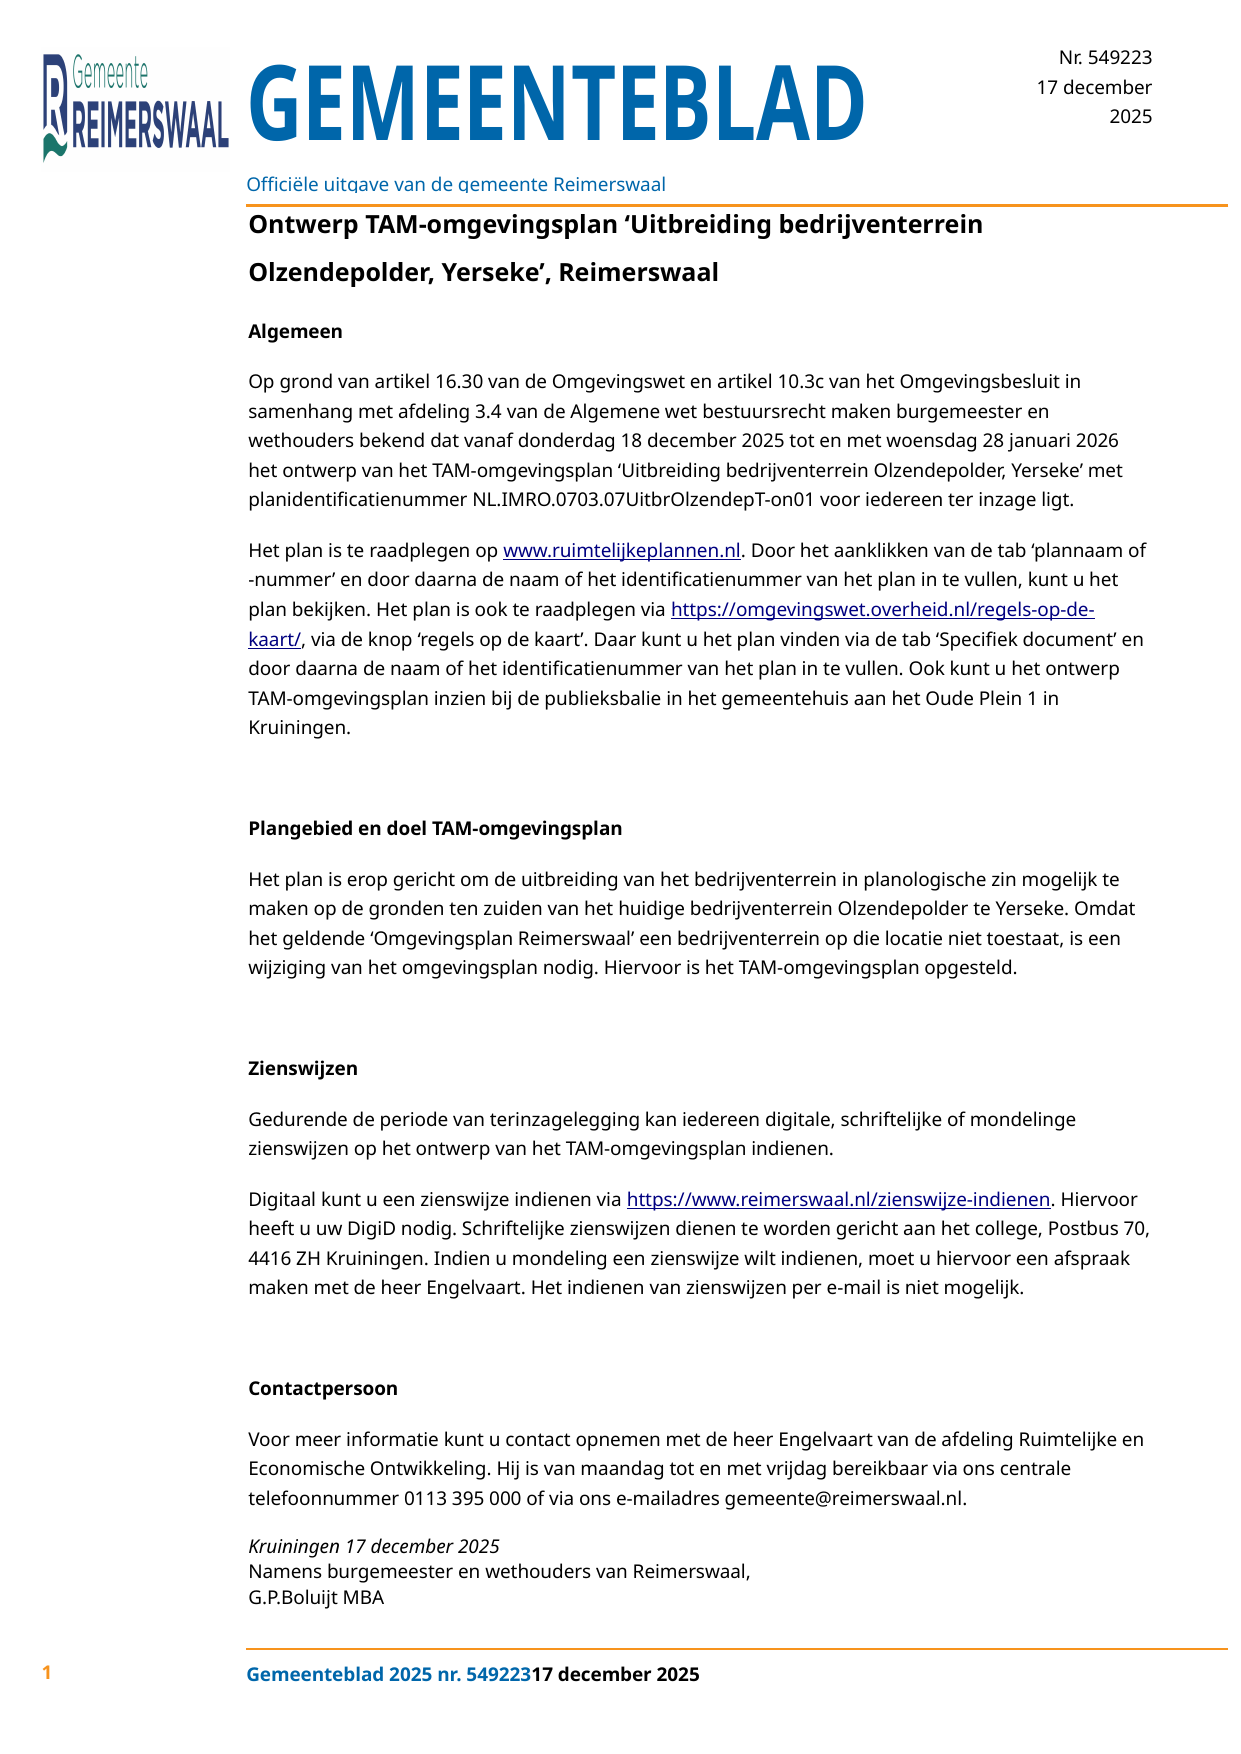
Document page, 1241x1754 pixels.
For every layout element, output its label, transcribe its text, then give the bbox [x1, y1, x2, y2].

text Contactpersoon [248, 1375, 1152, 1401]
text Op grond van artikel 16.30 van de Omgevingswet en artikel 10.3c van het Omgevingsbesluit in samenhang met afdeling 3.4 van de Algemene wet bestuursrecht maken burgemeester en wethouders bekend dat vanaf donderdag 18 december 2025 tot en met woensdag 28 januari 2026 het ontwerp van het TAM-omgevingsplan ‘Uitbreiding bedrijventerrein Olzendepolder, Yerseke’ met planidentificatienummer NL.IMRO.0703.07UitbrOlzendepT-on01 voor iedereen ter inzage ligt. [248, 368, 1152, 512]
text Namens burgemeester en wethouders van Reimerswaal, [248, 1558, 1152, 1584]
text Digitaal kunt u een zienswijze indienen via https://www.reimerswaal.nl/zienswijze-indienen. Hiervoor heeft u uw DigiD nodig. Schriftelijke zienswijzen dienen te worden gericht aan het college, Postbus 70, 4416 ZH Kruiningen. Indien u mondeling een zienswijze wilt indienen, moet u hiervoor een afspraak maken met de heer Engelvaart. Het indienen van zienswijzen per e-mail is niet mogelijk. [248, 1186, 1152, 1300]
text Ontwerp TAM-omgevingsplan ‘Uitbreiding bedrijventerrein Olzendepolder, Yerseke’, Reimerswaal [248, 207, 1152, 288]
text Algemeen [248, 318, 1152, 344]
text G.P.Boluijt MBA [248, 1584, 1152, 1610]
text Voor meer informatie kunt u contact opnemen met de heer Engelvaart van de afdeling Ruimtelijke en Economische Ontwikkeling. Hij is van maandag tot en met vrijdag bereikbaar via ons centrale telefoonnummer 0113 395 000 of via ons e-mailadres gemeente@reimerswaal.nl. [248, 1426, 1152, 1511]
text Het plan is te raadplegen op www.ruimtelijkeplannen.nl. Door het aanklikken van de tab ‘plannaam of -nummer’ en door daarna de naam of het identificatienummer van het plan in te vullen, kunt u het plan bekijken. Het plan is ook te raadplegen via https://omgevingswet.overheid.nl/regels-op-de-kaart/, via de knop ‘regels op de kaart’. Daar kunt u het plan vinden via de tab ‘Specifiek document’ en door daarna de naam of het identificatienummer van het plan in te vullen. Ook kunt u het ontwerp TAM-omgevingsplan inzien bij de publieksbalie in het gemeentehuis aan het Oude Plein 1 in Kruiningen. [248, 537, 1152, 740]
text Plangebied en doel TAM-omgevingsplan [248, 815, 1152, 841]
text Het plan is erop gericht om de uitbreiding van het bedrijventerrein in planologische zin mogelijk te maken op de gronden ten zuiden van het huidige bedrijventerrein Olzendepolder te Yerseke. Omdat het geldende ‘Omgevingsplan Reimerswaal’ een bedrijventerrein op die locatie niet toestaat, is een wijziging van het omgevingsplan nodig. Hiervoor is het TAM-omgevingsplan opgesteld. [248, 866, 1152, 980]
text Kruiningen 17 december 2025 [248, 1533, 1152, 1558]
picture [41, 47, 231, 172]
text Zienswijzen [248, 1055, 1152, 1081]
text Gedurende de periode van terinzagelegging kan iedereen digitale, schriftelijke of mondelinge zienswijzen op het ontwerp van het TAM-omgevingsplan indienen. [248, 1106, 1152, 1161]
